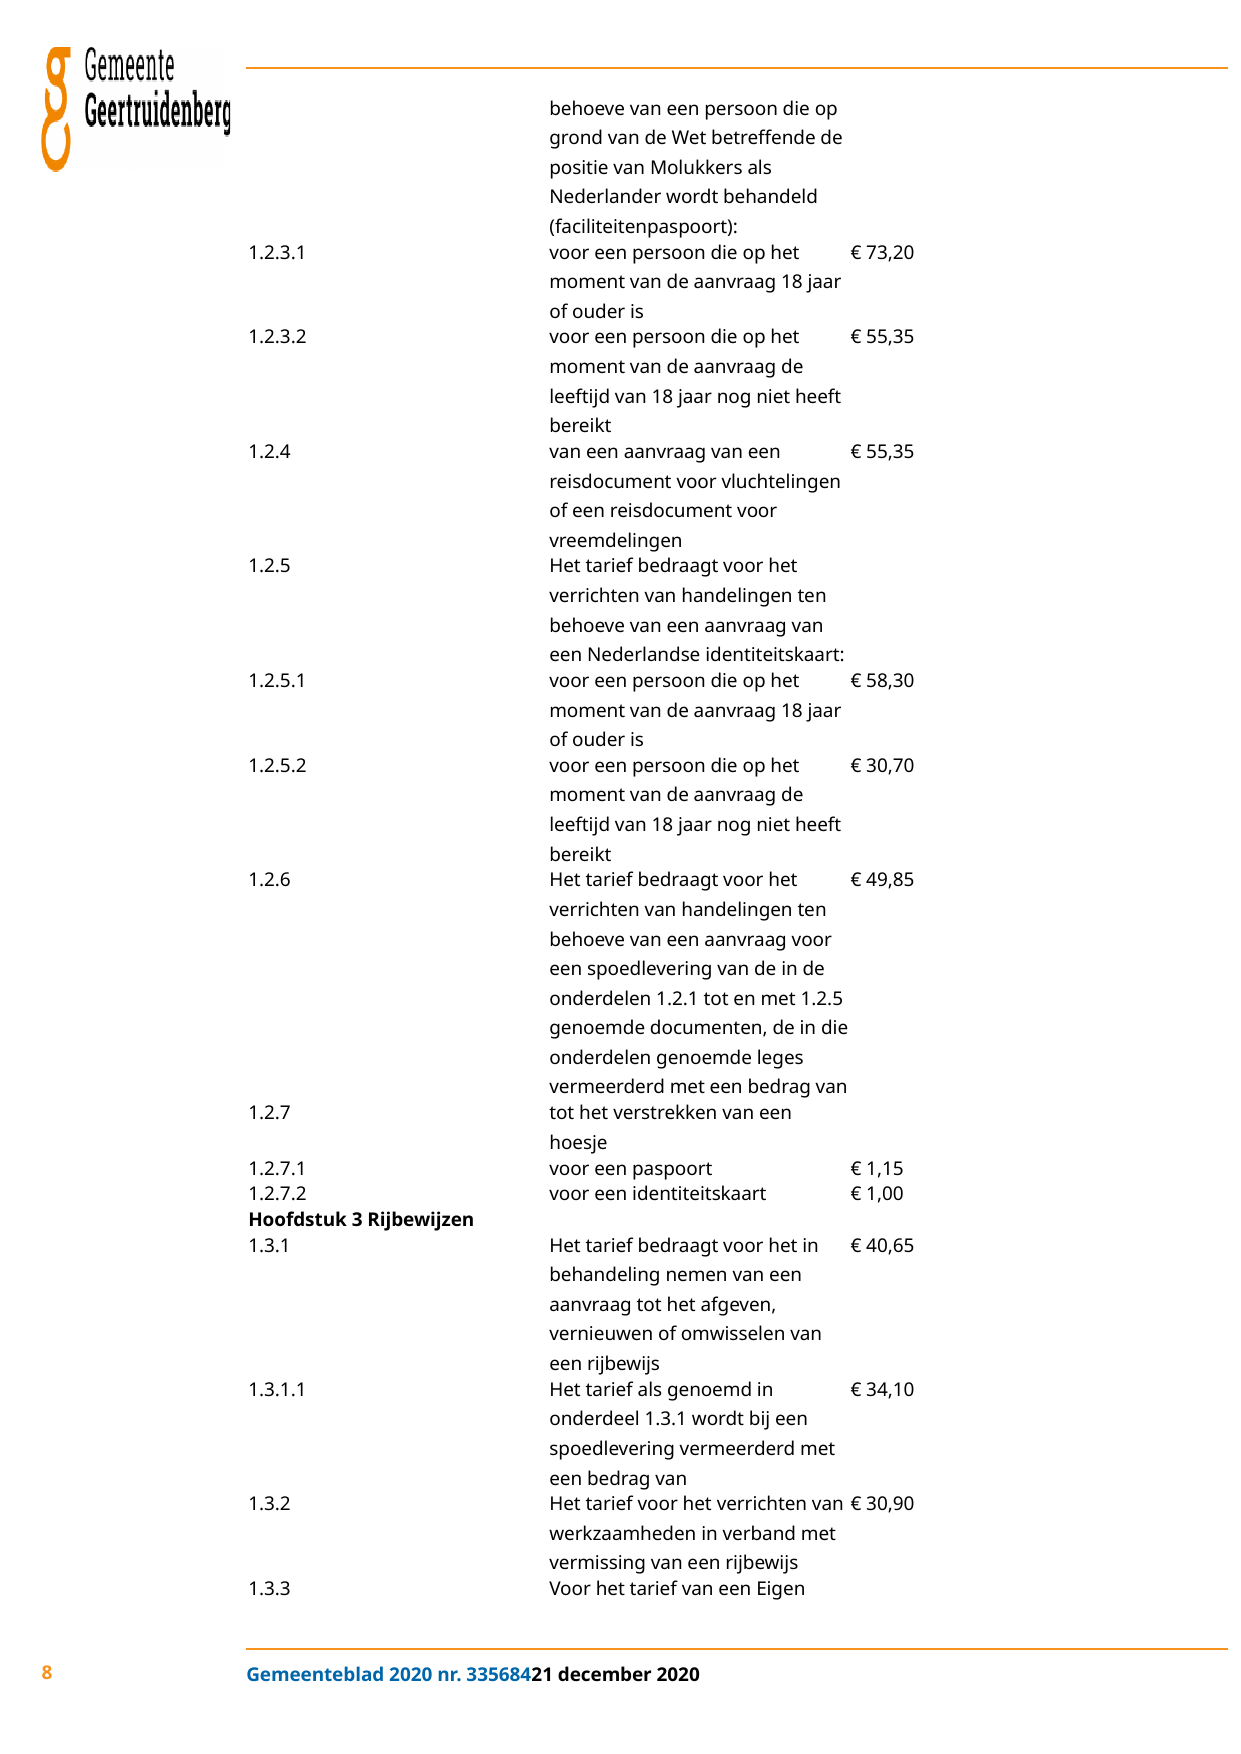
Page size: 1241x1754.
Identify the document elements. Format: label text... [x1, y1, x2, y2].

table_cell 1.2.5.2 [248, 752, 549, 867]
table_cell [850, 95, 1152, 239]
table_cell Het tarief bedraagt voor het in behandeling nemen van een aanvraag tot het afgeven, vernieuwen of omwisselen van een rijbewijs [549, 1232, 850, 1376]
table_cell € 1,00 [850, 1180, 1152, 1206]
table_cell Hoofdstuk 3 Rijbewijzen [248, 1206, 1152, 1232]
table_cell [850, 1575, 1152, 1601]
table_cell voor een persoon die op het moment van de aanvraag 18 jaar of ouder is [549, 667, 850, 752]
table_cell [850, 553, 1152, 667]
table_cell [248, 95, 549, 239]
table_cell 1.2.7.2 [248, 1180, 549, 1206]
table_cell € 73,20 [850, 239, 1152, 324]
table_cell € 55,35 [850, 324, 1152, 438]
table_cell 1.3.1.1 [248, 1376, 549, 1490]
table_cell € 55,35 [850, 438, 1152, 553]
table_cell tot het verstrekken van een hoesje [549, 1099, 850, 1155]
table_cell Het tarief bedraagt voor het verrichten van handelingen ten behoeve van een aanvraag voor een spoedlevering van de in de onderdelen 1.2.1 tot en met 1.2.5 genoemde documenten, de in die onderdelen genoemde leges vermeerderd met een bedrag van [549, 867, 850, 1099]
table_cell voor een persoon die op het moment van de aanvraag de leeftijd van 18 jaar nog niet heeft bereikt [549, 324, 850, 438]
table_cell € 30,70 [850, 752, 1152, 867]
table_cell € 40,65 [850, 1232, 1152, 1376]
table_cell 1.2.7.1 [248, 1155, 549, 1180]
table_cell 1.3.1 [248, 1232, 549, 1376]
table_cell € 49,85 [850, 867, 1152, 1099]
table_cell van een aanvraag van een reisdocument voor vluchtelingen of een reisdocument voor vreemdelingen [549, 438, 850, 553]
table_cell Het tarief bedraagt voor het verrichten van handelingen ten behoeve van een aanvraag van een Nederlandse identiteitskaart: [549, 553, 850, 667]
table_cell 1.2.3.1 [248, 239, 549, 324]
table_cell € 58,30 [850, 667, 1152, 752]
picture [41, 47, 231, 172]
table_cell Voor het tarief van een Eigen [549, 1575, 850, 1601]
table_cell € 30,90 [850, 1490, 1152, 1575]
table_cell € 34,10 [850, 1376, 1152, 1490]
table_cell € 1,15 [850, 1155, 1152, 1180]
table_cell 1.3.2 [248, 1490, 549, 1575]
table_cell Het tarief als genoemd in onderdeel 1.3.1 wordt bij een spoedlevering vermeerderd met een bedrag van [549, 1376, 850, 1490]
table_cell voor een persoon die op het moment van de aanvraag 18 jaar of ouder is [549, 239, 850, 324]
table_cell [850, 1099, 1152, 1155]
table_cell Het tarief voor het verrichten van werkzaamheden in verband met vermissing van een rijbewijs [549, 1490, 850, 1575]
table_cell 1.2.6 [248, 867, 549, 1099]
table_cell 1.3.3 [248, 1575, 549, 1601]
table_cell 1.2.7 [248, 1099, 549, 1155]
table_cell 1.2.5 [248, 553, 549, 667]
table_cell voor een paspoort [549, 1155, 850, 1180]
table_cell voor een identiteitskaart [549, 1180, 850, 1206]
table_cell voor een persoon die op het moment van de aanvraag de leeftijd van 18 jaar nog niet heeft bereikt [549, 752, 850, 867]
table_cell 1.2.5.1 [248, 667, 549, 752]
table_cell behoeve van een persoon die op grond van de Wet betreffende de positie van Molukkers als Nederlander wordt behandeld (faciliteitenpaspoort): [549, 95, 850, 239]
table_cell 1.2.3.2 [248, 324, 549, 438]
table_cell 1.2.4 [248, 438, 549, 553]
